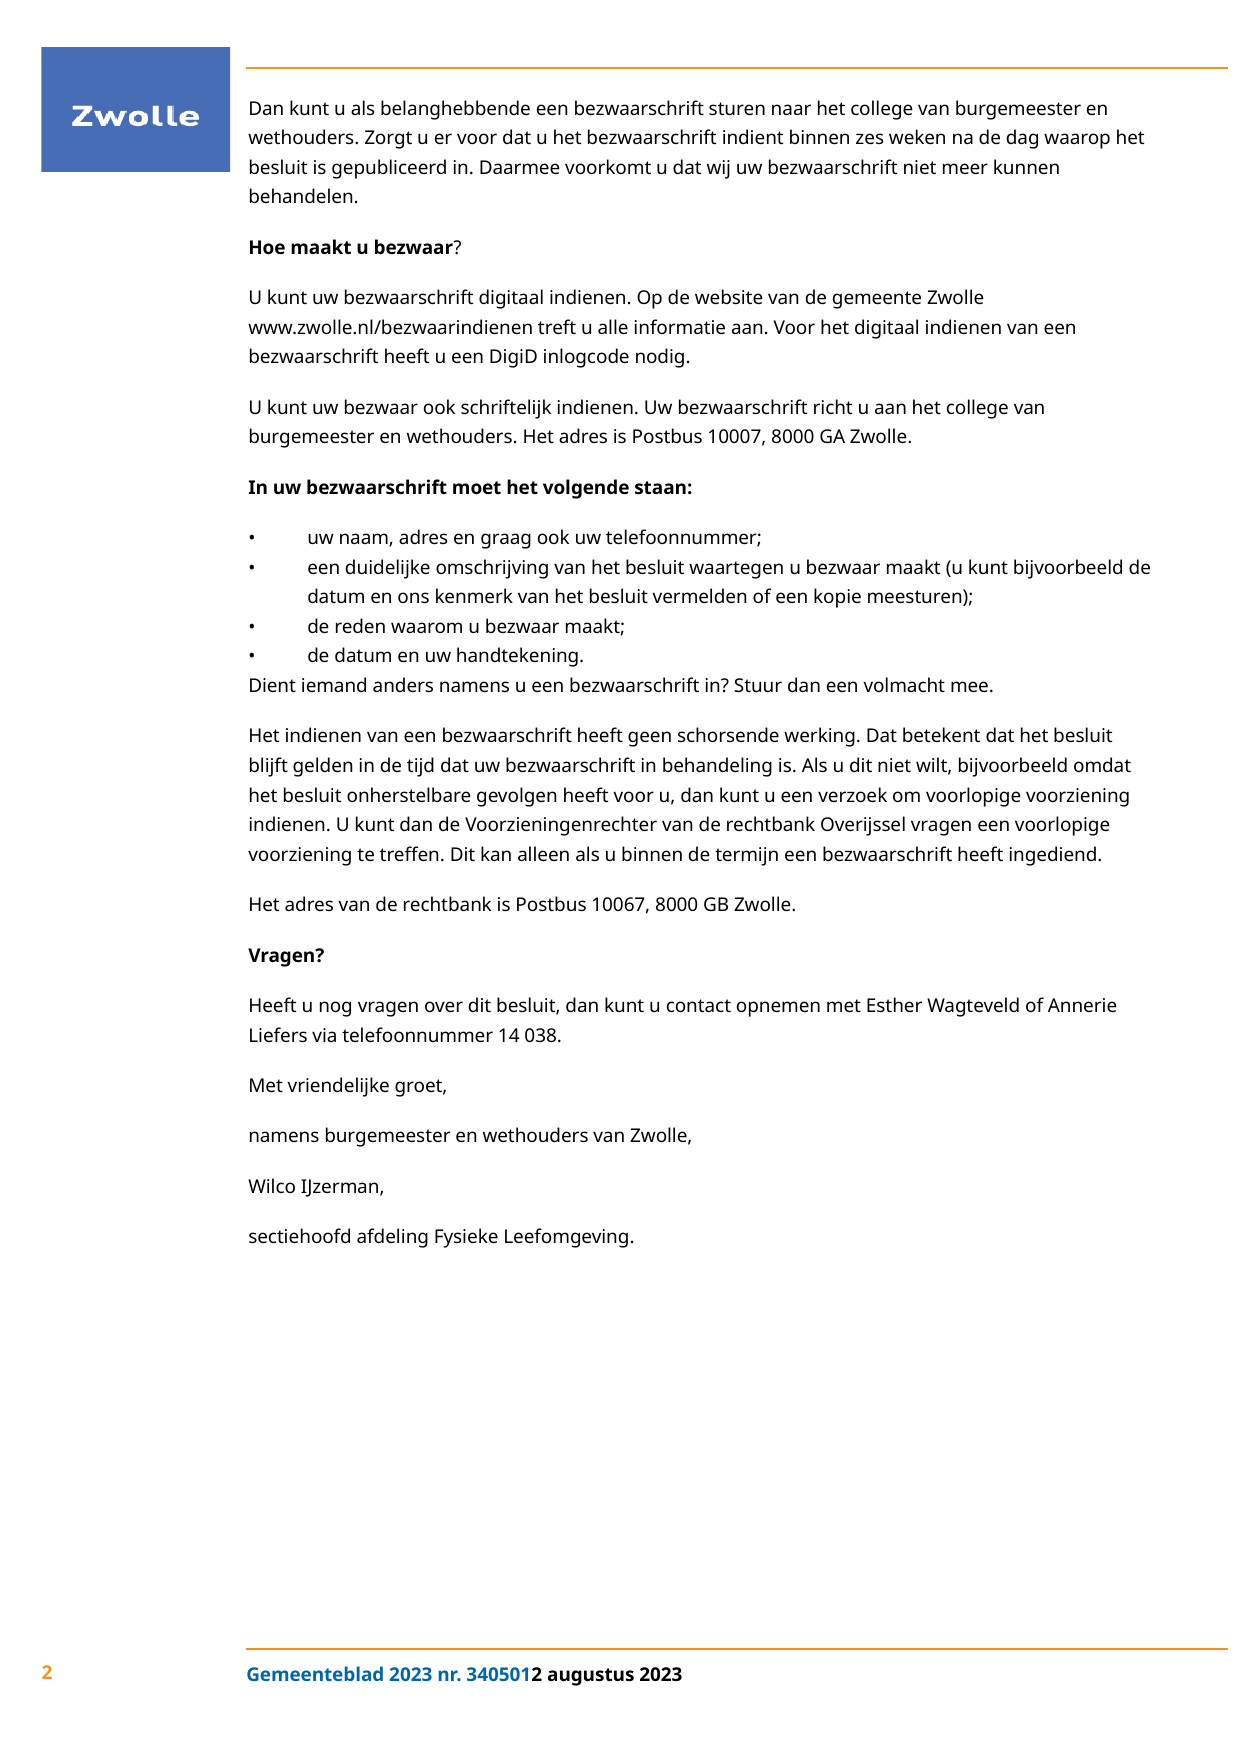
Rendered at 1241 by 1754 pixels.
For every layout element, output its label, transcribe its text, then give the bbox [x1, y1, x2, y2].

text Wilco IJzerman, [248, 1173, 1152, 1199]
picture [41, 47, 231, 172]
text sectiehoofd afdeling Fysieke Leefomgeving. [248, 1223, 1152, 1249]
text namens burgemeester en wethouders van Zwolle, [248, 1123, 1152, 1148]
text Hoe maakt u bezwaar? [248, 234, 1152, 260]
text Het indienen van een bezwaarschrift heeft geen schorsende werking. Dat betekent dat het besluit blijft gelden in de tijd dat uw bezwaarschrift in behandeling is. Als u dit niet wilt, bijvoorbeeld omdat het besluit onherstelbare gevolgen heeft voor u, dan kunt u een verzoek om voorlopige voorziening indienen. U kunt dan de Voorzieningenrechter van de rechtbank Overijssel vragen een voorlopige voorziening te treffen. Dit kan alleen als u binnen de termijn een bezwaarschrift heeft ingediend. [248, 723, 1152, 867]
list een duidelijke omschrijving van het besluit waartegen u bezwaar maakt (u kunt bijvoorbeeld de datum en ons kenmerk van het besluit vermelden of een kopie meesturen); [248, 554, 1152, 609]
list de reden waarom u bezwaar maakt; [248, 613, 1152, 639]
list de datum en uw handtekening. [248, 643, 1152, 668]
text Heeft u nog vragen over dit besluit, dan kunt u contact opnemen met Esther Wagteveld of Annerie Liefers via telefoonnummer 14 038. [248, 992, 1152, 1048]
text Vragen? [248, 942, 1152, 968]
text U kunt uw bezwaar ook schriftelijk indienen. Uw bezwaarschrift richt u aan het college van burgemeester en wethouders. Het adres is Postbus 10007, 8000 GA Zwolle. [248, 394, 1152, 449]
text Met vriendelijke groet, [248, 1072, 1152, 1098]
list uw naam, adres en graag ook uw telefoonnummer; [248, 524, 1152, 550]
text U kunt uw bezwaarschrift digitaal indienen. Op de website van de gemeente Zwolle www.zwolle.nl/bezwaarindienen treft u alle informatie aan. Voor het digitaal indienen van een bezwaarschrift heeft u een DigiD inlogcode nodig. [248, 284, 1152, 369]
text Dan kunt u als belanghebbende een bezwaarschrift sturen naar het college van burgemeester en wethouders. Zorgt u er voor dat u het bezwaarschrift indient binnen zes weken na de dag waarop het besluit is gepubliceerd in. Daarmee voorkomt u dat wij uw bezwaarschrift niet meer kunnen behandelen. [248, 95, 1152, 209]
text Het adres van de rechtbank is Postbus 10067, 8000 GB Zwolle. [248, 891, 1152, 917]
text Dient iemand anders namens u een bezwaarschrift in? Stuur dan een volmacht mee. [248, 672, 1152, 698]
text In uw bezwaarschrift moet het volgende staan: [248, 474, 1152, 500]
